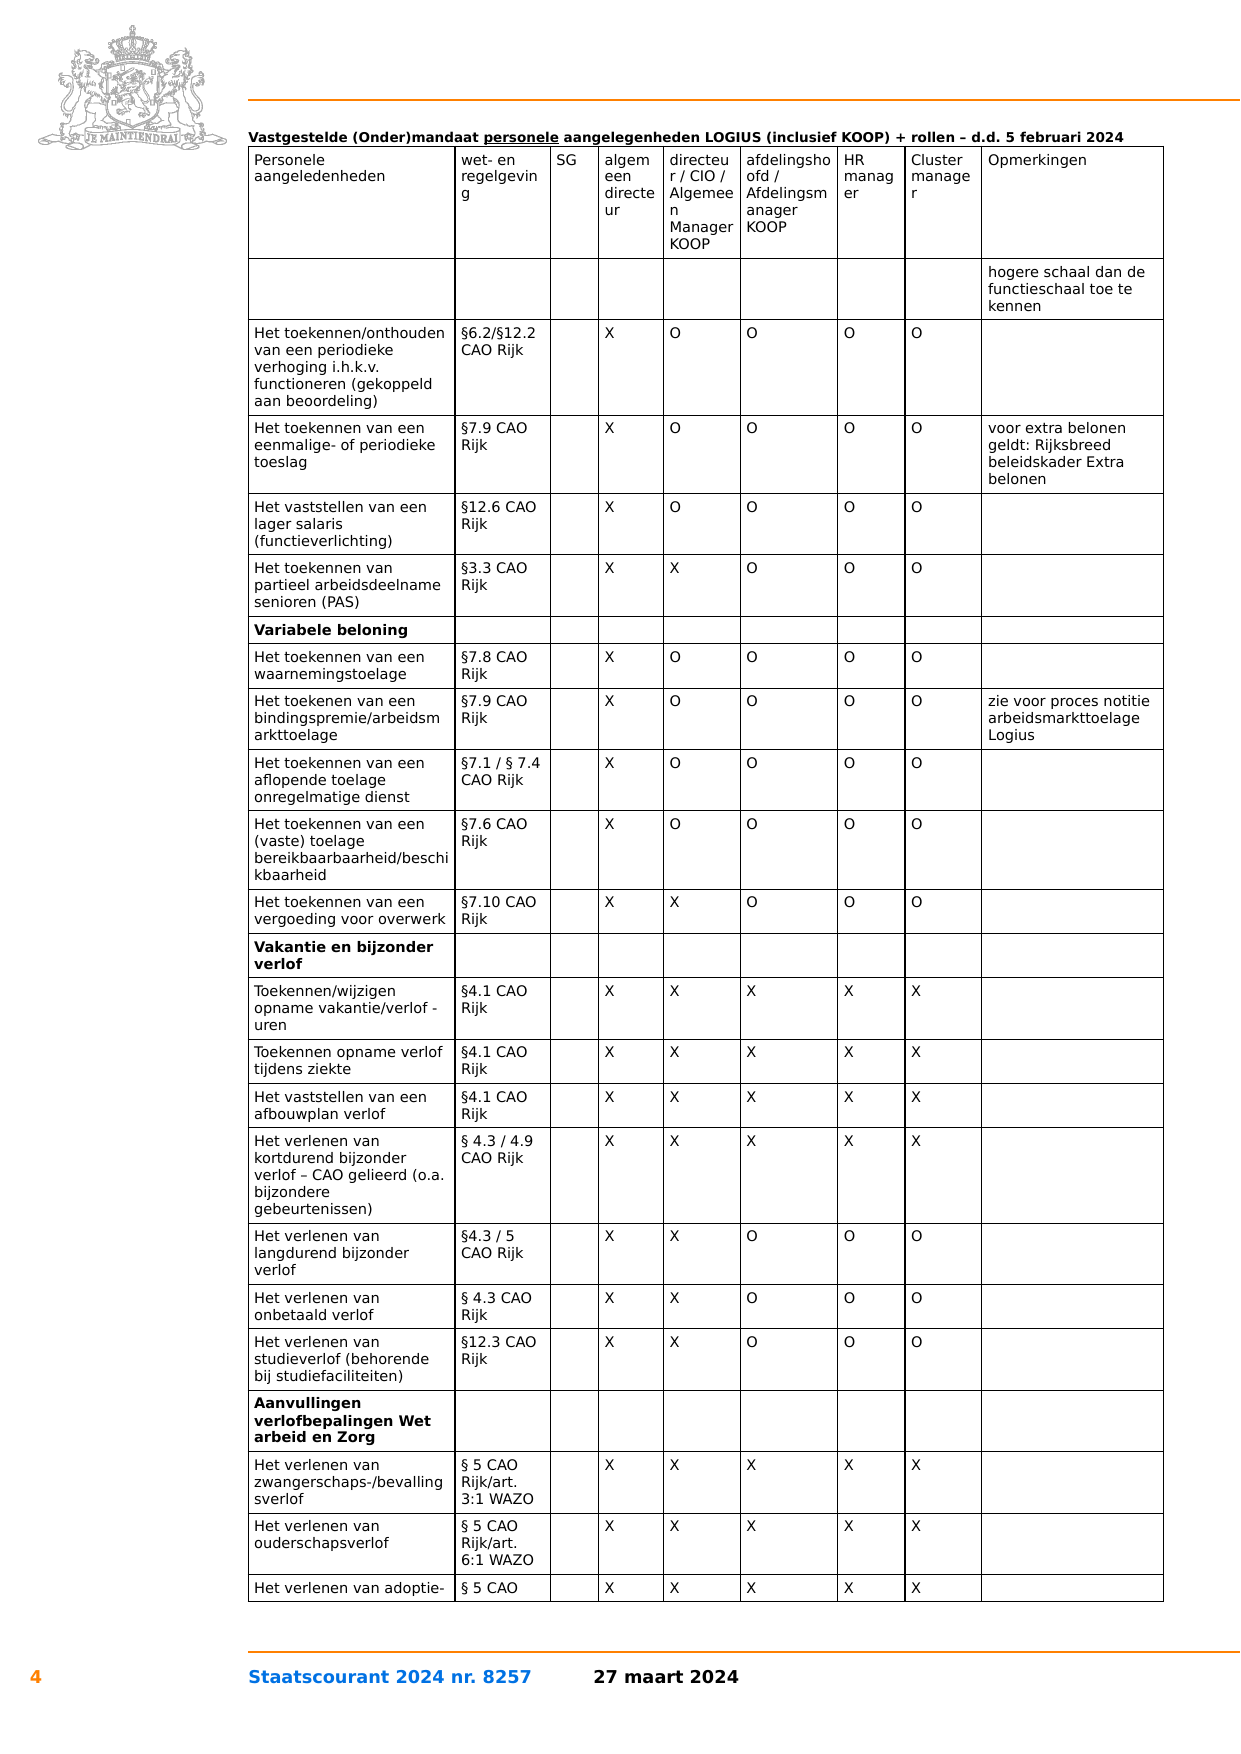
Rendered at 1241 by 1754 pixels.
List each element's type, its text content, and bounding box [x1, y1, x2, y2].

table_cell O [664, 320, 740, 414]
table_cell [664, 617, 740, 643]
table_cell O [838, 494, 904, 554]
table_cell O [741, 320, 837, 414]
table_cell O [664, 811, 740, 888]
table_cell X [664, 1084, 740, 1127]
table_cell Toekennen/wijzigen opname vakantie/verlof -uren [249, 978, 454, 1038]
table_cell Het toekennen van een waarnemingstoelage [249, 644, 454, 687]
table_cell § 4.3 / 4.9 CAO Rijk [456, 1128, 550, 1223]
table_cell §4.1 CAO Rijk [456, 1040, 550, 1083]
table_cell X [838, 1084, 904, 1127]
table_cell [249, 259, 454, 319]
table_cell [599, 259, 663, 319]
table_cell §4.3 / 5 CAO Rijk [456, 1224, 550, 1284]
table_cell X [741, 1514, 837, 1574]
table_cell [982, 1575, 1163, 1601]
table_cell [664, 259, 740, 319]
table_cell O [838, 555, 904, 616]
table_cell SG [551, 147, 598, 258]
table_cell Het verlenen van studieverlof (behorende bij studiefaciliteiten) [249, 1329, 454, 1390]
table_cell § 5 CAO [456, 1575, 550, 1601]
table_cell X [599, 978, 663, 1038]
table_cell [551, 1128, 598, 1223]
table_cell Het verlenen van kortdurend bijzonder verlof – CAO gelieerd (o.a. bijzondere gebeurtenissen) [249, 1128, 454, 1223]
table_cell [551, 644, 598, 687]
table_cell [982, 617, 1163, 643]
table_cell O [664, 494, 740, 554]
table_cell Aanvullingen verlofbepalingen Wet arbeid en Zorg [249, 1391, 454, 1451]
table_cell O [838, 811, 904, 888]
table_cell directeur / CIO / Algemeen Manager KOOP [664, 147, 740, 258]
table_cell [551, 416, 598, 493]
table_cell [982, 644, 1163, 687]
table_cell X [599, 1040, 663, 1083]
table_cell [551, 978, 598, 1038]
table_cell O [741, 1224, 837, 1284]
table_cell §7.1 / § 7.4 CAO Rijk [456, 750, 550, 810]
table_cell [838, 259, 904, 319]
table_cell X [599, 750, 663, 810]
table_cell [551, 1575, 598, 1601]
table_cell § 4.3 CAO Rijk [456, 1285, 550, 1328]
table_cell [456, 259, 550, 319]
table_cell X [664, 1128, 740, 1223]
table_cell [982, 934, 1163, 977]
table_cell [741, 617, 837, 643]
table_cell [551, 1329, 598, 1390]
table_cell X [599, 1128, 663, 1223]
table_cell [551, 890, 598, 933]
table_cell §3.3 CAO Rijk [456, 555, 550, 616]
table_cell [599, 1391, 663, 1451]
table_cell Het verlenen van adoptie- [249, 1575, 454, 1601]
table_cell X [599, 1224, 663, 1284]
table_cell X [906, 1128, 981, 1223]
table_cell [741, 934, 837, 977]
table_cell X [599, 890, 663, 933]
table_cell §7.9 CAO Rijk [456, 689, 550, 749]
table_cell X [599, 1329, 663, 1390]
table_cell [599, 617, 663, 643]
table_cell wet- en regelgeving [456, 147, 550, 258]
table_cell Het verlenen van zwangerschaps-/bevallingsverlof [249, 1452, 454, 1512]
table_cell [551, 1224, 598, 1284]
table_cell O [906, 1224, 981, 1284]
table_cell O [741, 494, 837, 554]
table_cell O [906, 416, 981, 493]
table_cell [838, 617, 904, 643]
table_cell §4.1 CAO Rijk [456, 1084, 550, 1127]
table_cell O [906, 890, 981, 933]
table_cell X [741, 1084, 837, 1127]
table_cell [456, 934, 550, 977]
table_cell §6.2/§12.2 CAO Rijk [456, 320, 550, 414]
table_cell Het verlenen van langdurend bijzonder verlof [249, 1224, 454, 1284]
table_cell [982, 1285, 1163, 1328]
table_cell O [838, 1224, 904, 1284]
table_cell algemeen directeur [599, 147, 663, 258]
table_cell [551, 1514, 598, 1574]
table_cell [664, 1391, 740, 1451]
table_cell § 5 CAO Rijk/art. 6:1 WAZO [456, 1514, 550, 1574]
table_cell [982, 978, 1163, 1038]
table_cell X [664, 555, 740, 616]
table_cell O [838, 644, 904, 687]
table_cell X [838, 1128, 904, 1223]
table_cell [741, 259, 837, 319]
table_cell [906, 1391, 981, 1451]
table_cell O [838, 416, 904, 493]
table_cell [982, 494, 1163, 554]
table_cell O [838, 890, 904, 933]
table_cell afdelingshoofd / Afdelingsmanager KOOP [741, 147, 837, 258]
table_cell X [906, 1084, 981, 1127]
table_cell Het toekennen van een (vaste) toelage bereikbaarbaarheid/beschikbaarheid [249, 811, 454, 888]
table_cell §7.9 CAO Rijk [456, 416, 550, 493]
table_cell [906, 259, 981, 319]
table_cell Het toekennen van een aflopende toelage onregelmatige dienst [249, 750, 454, 810]
table_header Vastgestelde (Onder)mandaat personele aangelegenheden LOGIUS (inclusief KOOP) + rollen – d.d. 5 februari 2024 [248, 130, 1163, 146]
table_cell X [599, 644, 663, 687]
table_cell O [838, 1285, 904, 1328]
table_cell X [906, 1514, 981, 1574]
table_cell Variabele beloning [249, 617, 454, 643]
table_cell X [599, 416, 663, 493]
table_cell X [906, 1575, 981, 1601]
table_cell X [664, 1285, 740, 1328]
table_cell O [741, 1329, 837, 1390]
table_cell [982, 555, 1163, 616]
table_cell X [906, 1040, 981, 1083]
picture [38, 25, 227, 150]
table_cell O [741, 750, 837, 810]
table_cell [982, 890, 1163, 933]
table_cell X [838, 1575, 904, 1601]
table_cell X [838, 1514, 904, 1574]
table_cell O [906, 750, 981, 810]
table_cell O [664, 416, 740, 493]
table_cell [741, 1391, 837, 1451]
table_cell [838, 1391, 904, 1451]
table_cell O [741, 644, 837, 687]
table_cell §7.8 CAO Rijk [456, 644, 550, 687]
table_cell Het verlenen van ouderschapsverlof [249, 1514, 454, 1574]
table_cell [982, 1040, 1163, 1083]
table_cell zie voor proces notitie arbeidsmarkttoelage Logius [982, 689, 1163, 749]
table_cell [551, 1285, 598, 1328]
table_cell [906, 934, 981, 977]
table_cell X [599, 1285, 663, 1328]
table_cell [551, 689, 598, 749]
table_cell [551, 1040, 598, 1083]
table_cell [456, 617, 550, 643]
table_cell O [906, 811, 981, 888]
table_cell [551, 1084, 598, 1127]
table_cell X [838, 1040, 904, 1083]
table_cell X [741, 1040, 837, 1083]
table_cell X [599, 1575, 663, 1601]
table_cell X [599, 1084, 663, 1127]
table_cell §12.6 CAO Rijk [456, 494, 550, 554]
table_cell O [664, 644, 740, 687]
table_cell [551, 320, 598, 414]
table_cell X [599, 1452, 663, 1512]
table_cell O [906, 689, 981, 749]
table_cell X [664, 1224, 740, 1284]
table_cell voor extra belonen geldt: Rijksbreed beleidskader Extra belonen [982, 416, 1163, 493]
table_cell [982, 1391, 1163, 1451]
table_cell X [838, 978, 904, 1038]
table_cell [456, 1391, 550, 1451]
table_cell Toekennen opname verlof tijdens ziekte [249, 1040, 454, 1083]
table_cell Het verlenen van onbetaald verlof [249, 1285, 454, 1328]
table_cell [982, 811, 1163, 888]
table_cell O [906, 494, 981, 554]
table_cell Clustermanager [906, 147, 981, 258]
table_cell X [599, 320, 663, 414]
table_cell Opmerkingen [982, 147, 1163, 258]
table_cell [906, 617, 981, 643]
table_cell O [741, 555, 837, 616]
table_cell Personele aangeledenheden [249, 147, 454, 258]
table_cell O [741, 811, 837, 888]
table_cell § 5 CAO Rijk/art. 3:1 WAZO [456, 1452, 550, 1512]
table_cell [551, 811, 598, 888]
table_cell X [599, 494, 663, 554]
table_cell O [741, 890, 837, 933]
table_cell O [741, 416, 837, 493]
table_cell O [838, 1329, 904, 1390]
table_cell §4.1 CAO Rijk [456, 978, 550, 1038]
table_cell [551, 750, 598, 810]
table_cell Het vaststellen van een lager salaris (functieverlichting) [249, 494, 454, 554]
table_cell [599, 934, 663, 977]
table_cell X [664, 1040, 740, 1083]
table_cell X [599, 689, 663, 749]
table_cell [982, 1514, 1163, 1574]
table_cell O [906, 1285, 981, 1328]
table_cell Het toekennen van een eenmalige- of periodieke toeslag [249, 416, 454, 493]
table_cell [551, 934, 598, 977]
table_cell O [838, 689, 904, 749]
table_cell [982, 1452, 1163, 1512]
table_cell X [741, 1452, 837, 1512]
table_cell hogere schaal dan de functieschaal toe te kennen [982, 259, 1163, 319]
table_cell X [664, 1452, 740, 1512]
table_cell X [664, 978, 740, 1038]
table_cell [838, 934, 904, 977]
table_cell [551, 259, 598, 319]
table_cell X [741, 1575, 837, 1601]
table_cell [982, 320, 1163, 414]
table_cell O [664, 689, 740, 749]
table_cell X [599, 555, 663, 616]
table_cell X [906, 1452, 981, 1512]
table_cell Het toekennen van partieel arbeidsdeelname senioren (PAS) [249, 555, 454, 616]
table_cell Vakantie en bijzonder verlof [249, 934, 454, 977]
table_cell O [838, 750, 904, 810]
table_cell O [741, 689, 837, 749]
table_cell [982, 750, 1163, 810]
table_cell §7.10 CAO Rijk [456, 890, 550, 933]
table_cell HR manager [838, 147, 904, 258]
table_cell X [664, 1329, 740, 1390]
table_cell [982, 1224, 1163, 1284]
table_cell [982, 1084, 1163, 1127]
table_cell X [838, 1452, 904, 1512]
table_cell [982, 1329, 1163, 1390]
table_cell Het vaststellen van een afbouwplan verlof [249, 1084, 454, 1127]
table_cell X [664, 890, 740, 933]
table_cell [664, 934, 740, 977]
table_cell [551, 1391, 598, 1451]
table_cell X [599, 1514, 663, 1574]
table_cell X [741, 978, 837, 1038]
table_cell Het toekennen van een vergoeding voor overwerk [249, 890, 454, 933]
table_cell [551, 617, 598, 643]
table_cell O [906, 644, 981, 687]
table_cell X [599, 811, 663, 888]
table_cell [551, 494, 598, 554]
table_cell Het toekennen/onthouden van een periodieke verhoging i.h.k.v. functioneren (gekoppeld aan beoordeling) [249, 320, 454, 414]
table_cell O [838, 320, 904, 414]
table_cell O [906, 320, 981, 414]
table_cell O [906, 1329, 981, 1390]
table_cell O [664, 750, 740, 810]
table_cell §12.3 CAO Rijk [456, 1329, 550, 1390]
table_cell Het toekenen van een bindingspremie/arbeidsmarkttoelage [249, 689, 454, 749]
table_cell [982, 1128, 1163, 1223]
table_cell X [664, 1575, 740, 1601]
table_cell X [741, 1128, 837, 1223]
table_cell O [741, 1285, 837, 1328]
table_cell X [664, 1514, 740, 1574]
table_cell [551, 555, 598, 616]
table_cell X [906, 978, 981, 1038]
table_cell O [906, 555, 981, 616]
table_cell [551, 1452, 598, 1512]
table_cell §7.6 CAO Rijk [456, 811, 550, 888]
